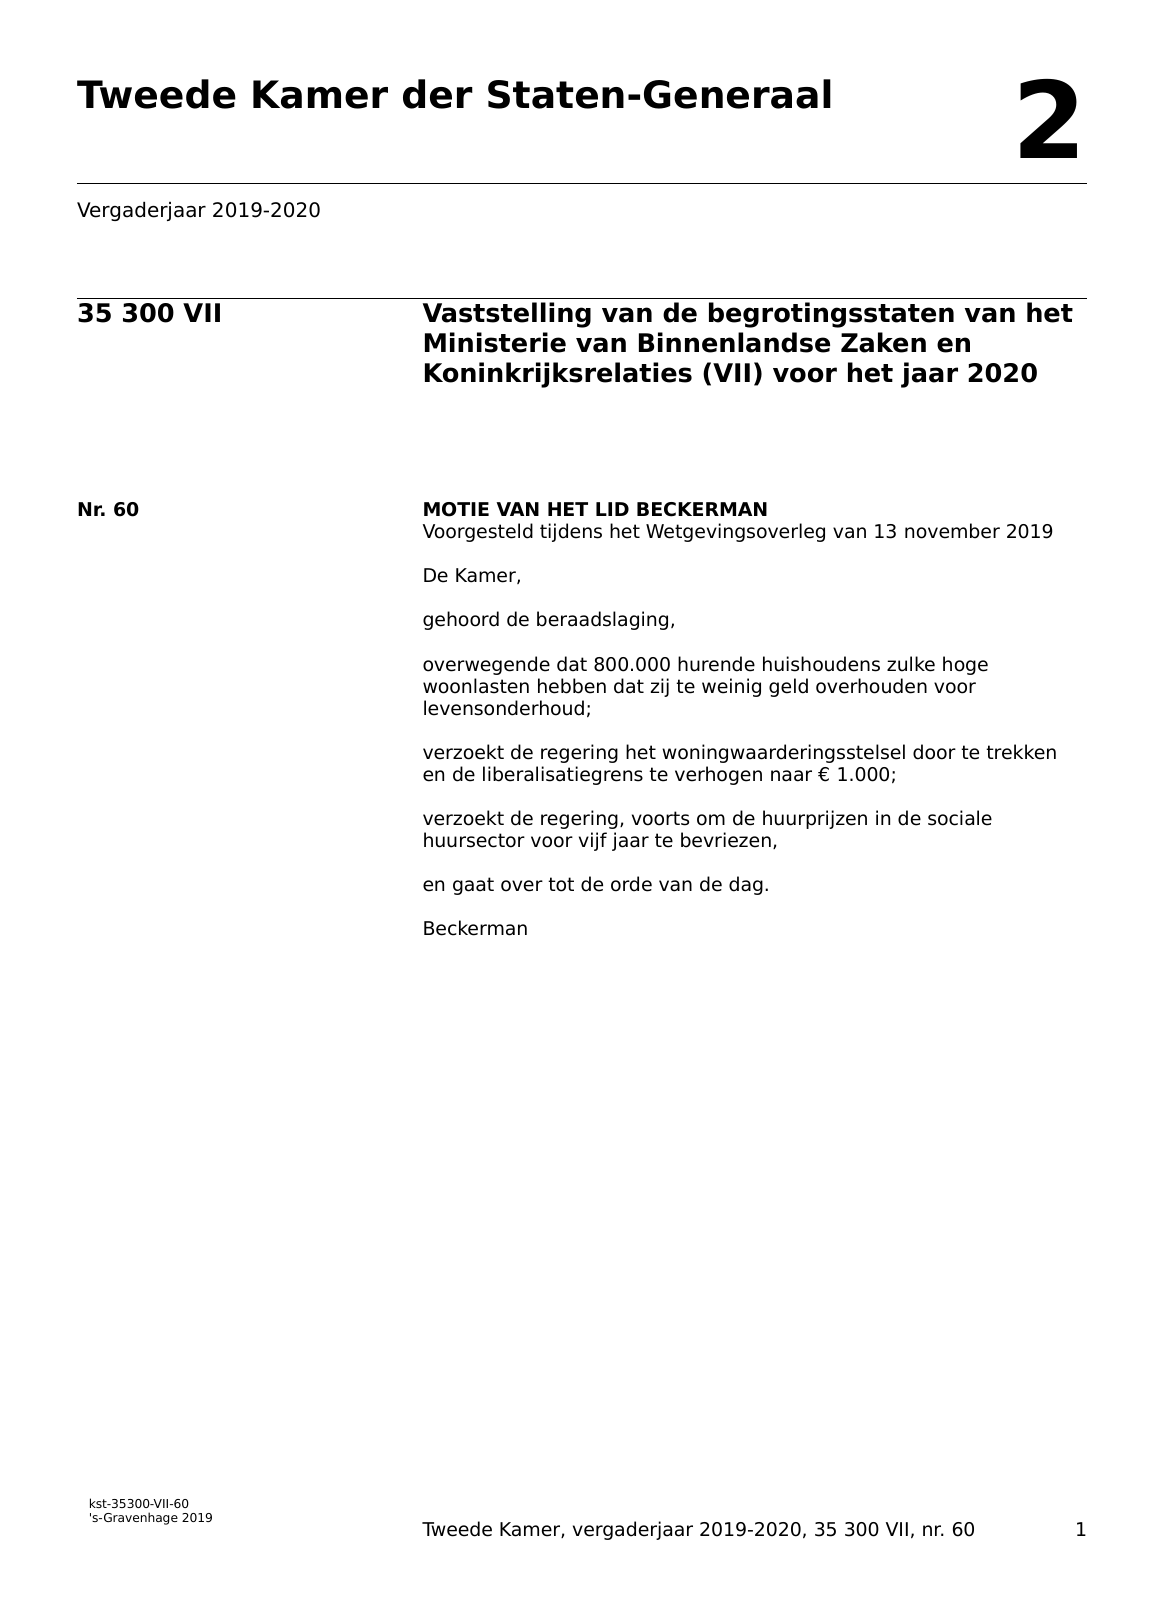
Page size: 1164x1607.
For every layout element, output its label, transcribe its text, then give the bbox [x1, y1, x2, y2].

subtitle Nr. 60 MOTIE VAN HET LID BECKERMAN [77, 499, 1087, 521]
text en gaat over tot de orde van de dag. [422, 874, 1087, 896]
text verzoekt de regering het woningwaarderingsstelsel door te trekken en de liberalisatiegrens te verhogen naar € 1.000; [422, 742, 1087, 786]
table_header 2 [886, 59, 1087, 183]
text De Kamer, [422, 565, 1087, 587]
text kst-35300-VII-60 [88, 1497, 323, 1511]
text overwegende dat 800.000 hurende huishoudens zulke hoge woonlasten hebben dat zij te weinig geld overhouden voor levensonderhoud; [422, 653, 1087, 719]
text 's-Gravenhage 2019 [88, 1511, 323, 1525]
table_cell Vergaderjaar 2019-2020 [77, 184, 1087, 298]
text Beckerman [422, 918, 1087, 940]
subtitle 35 300 VII Vaststelling van de begrotingsstaten van het Ministerie van Binnenlandse Zaken en Koninkrijksrelaties (VII) voor het jaar 2020 [77, 299, 1087, 388]
text gehoord de beraadslaging, [422, 609, 1087, 631]
table_header Tweede Kamer der Staten-Generaal [77, 59, 886, 183]
text Voorgesteld tijdens het Wetgevingsoverleg van 13 november 2019 [422, 521, 1087, 543]
text verzoekt de regering, voorts om de huurprijzen in de sociale huursector voor vijf jaar te bevriezen, [422, 808, 1087, 852]
